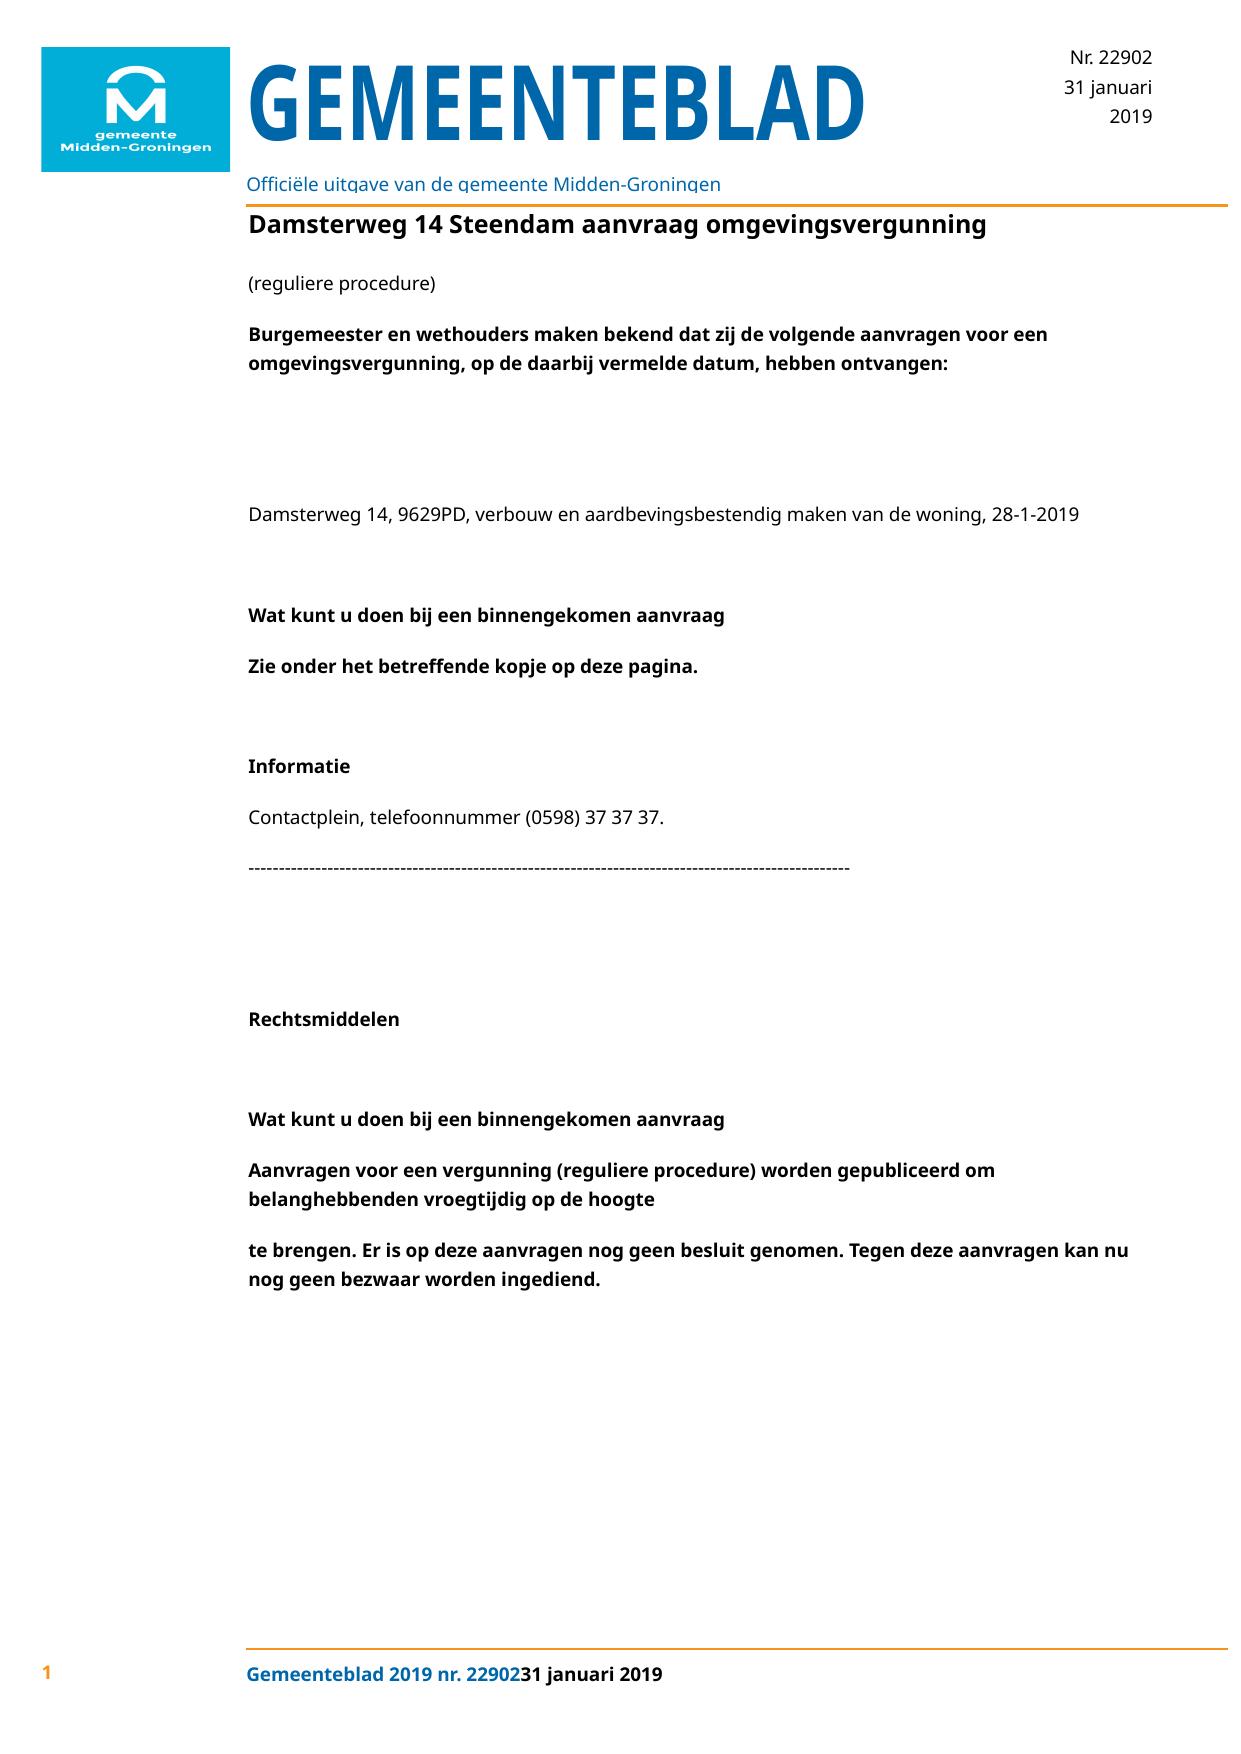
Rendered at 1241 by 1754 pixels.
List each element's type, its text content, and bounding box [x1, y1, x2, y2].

picture [108, 66, 164, 82]
text Damsterweg 14 Steendam aanvraag omgevingsvergunning [248, 207, 1152, 241]
text Burgemeester en wethouders maken bekend dat zij de volgende aanvragen voor een omgevingsvergunning, op de daarbij vermelde datum, hebben ontvangen: [248, 321, 1152, 376]
text Wat kunt u doen bij een binnengekomen aanvraag [248, 1107, 1152, 1132]
text te brengen. Er is op deze aanvragen nog geen besluit genomen. Tegen deze aanvragen kan nu nog geen bezwaar worden ingediend. [248, 1237, 1152, 1292]
picture [107, 89, 165, 122]
text Wat kunt u doen bij een binnengekomen aanvraag [248, 602, 1152, 628]
text --------------------------------------------------------------------------------------------------- [248, 854, 1152, 880]
picture [184, 146, 190, 153]
text Zie onder het betreffende kopje op deze pagina. [248, 653, 1152, 678]
text Aanvragen voor een vergunning (reguliere procedure) worden gepubliceerd om belanghebbenden vroegtijdig op de hoogte [248, 1157, 1152, 1212]
text (reguliere procedure) [248, 270, 1152, 296]
text Damsterweg 14, 9629PD, verbouw en aardbevingsbestendig maken van de woning, 28-1-2019 [248, 502, 1152, 527]
text Rechtsmiddelen [248, 1006, 1152, 1031]
text Contactplein, telefoonnummer (0598) 37 37 37. [248, 804, 1152, 830]
text Informatie [248, 754, 1152, 779]
